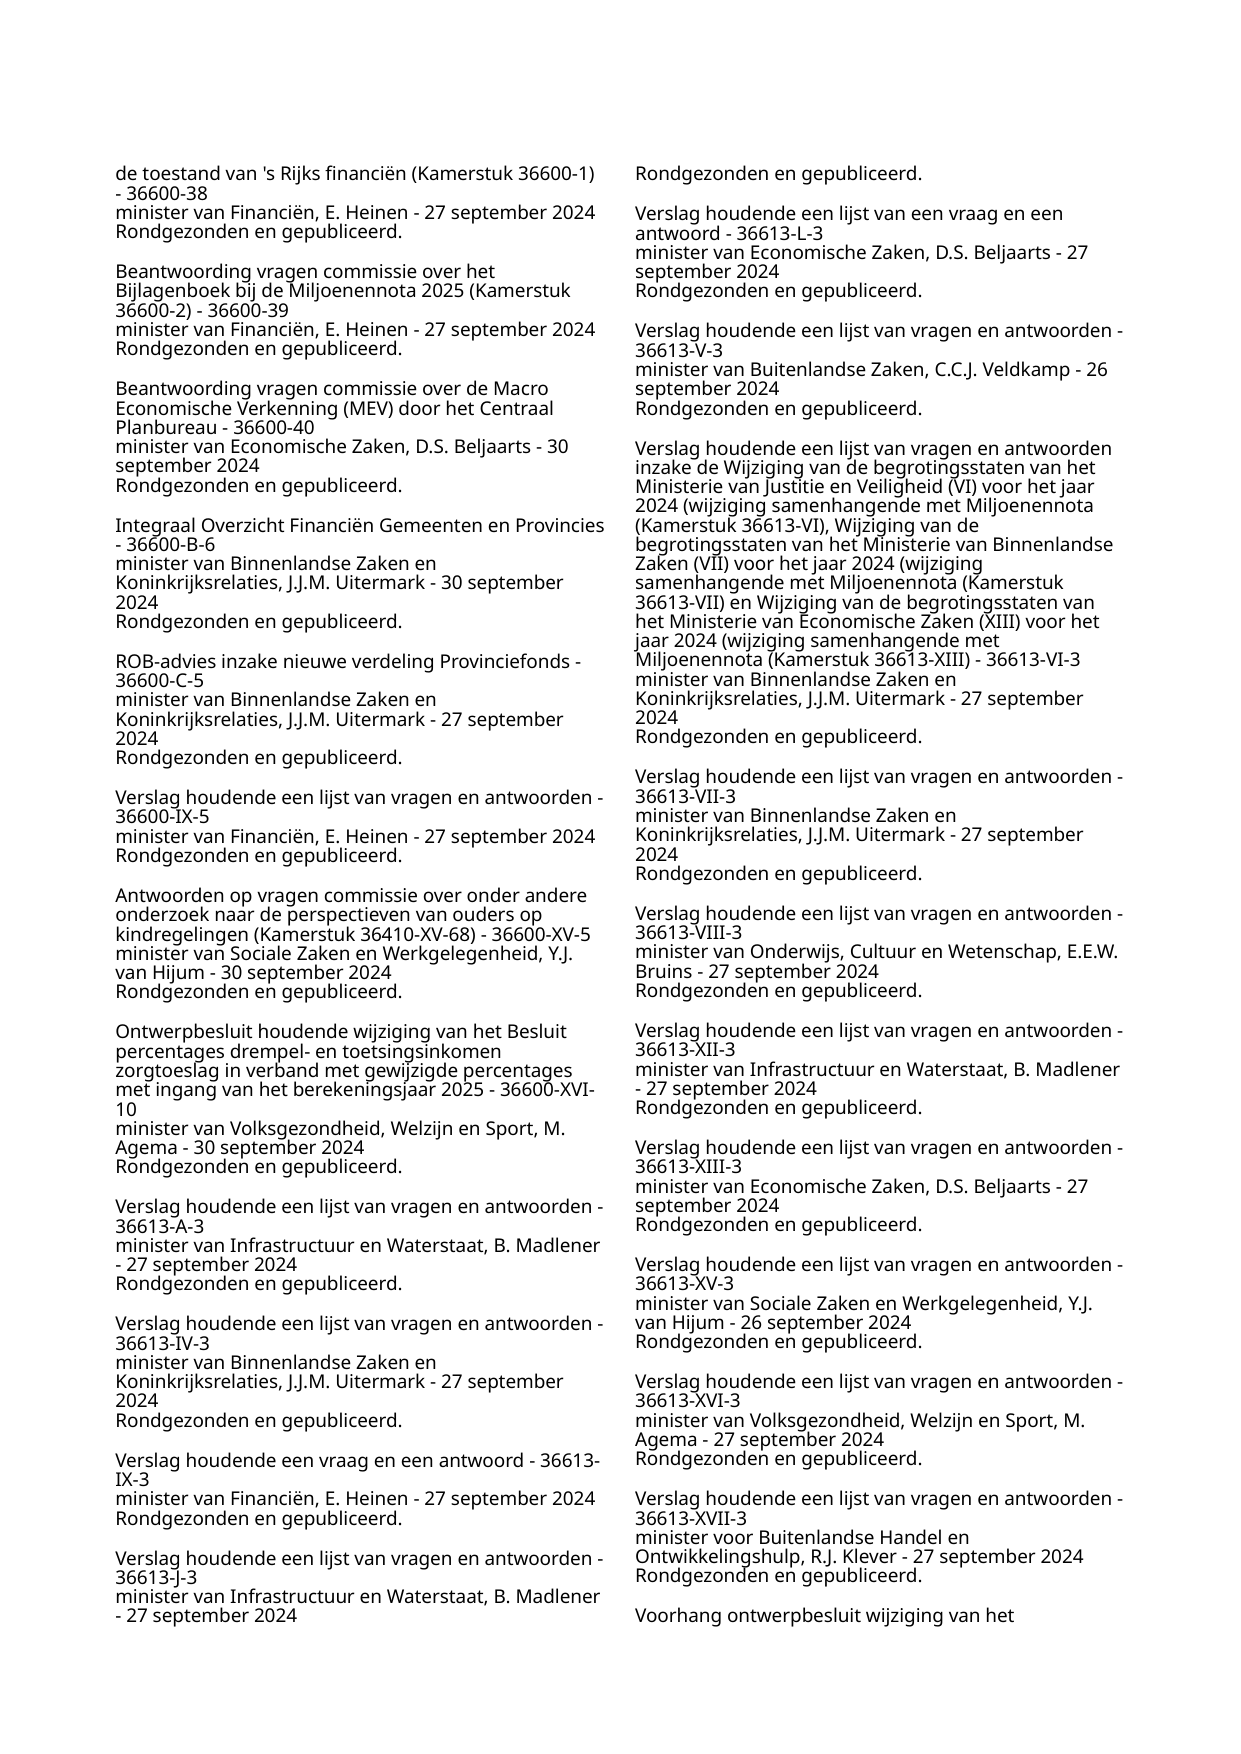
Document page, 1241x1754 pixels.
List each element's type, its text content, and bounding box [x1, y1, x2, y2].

text Rondgezonden en gepubliceerd. [635, 1099, 1125, 1118]
text Verslag houdende een vraag en een antwoord - 36613-IX-3 [115, 1452, 605, 1490]
text minister van Binnenlandse Zaken en Koninkrijksrelaties, J.J.M. Uitermark - 27 september 2024 [635, 671, 1125, 728]
text Verslag houdende een lijst van vragen en antwoorden - 36613-XV-3 [635, 1256, 1125, 1295]
text minister van Binnenlandse Zaken en Koninkrijksrelaties, J.J.M. Uitermark - 27 september 2024 [115, 1354, 605, 1412]
text Verslag houdende een lijst van vragen en antwoorden - 36613-VIII-3 [635, 905, 1125, 943]
text Rondgezonden en gepubliceerd. [635, 982, 1125, 1001]
text minister van Binnenlandse Zaken en Koninkrijksrelaties, J.J.M. Uitermark - 30 september 2024 [115, 555, 605, 613]
text Rondgezonden en gepubliceerd. [635, 1450, 1125, 1469]
text minister van Economische Zaken, D.S. Beljaarts - 30 september 2024 [115, 438, 605, 477]
text Verslag houdende een lijst van vragen en antwoorden - 36613-J-3 [115, 1549, 605, 1588]
text Integraal Overzicht Financiën Gemeenten en Provincies - 36600-B-6 [115, 517, 605, 555]
text Verslag houdende een lijst van vragen en antwoorden - 36613-IV-3 [115, 1315, 605, 1354]
text ROB-advies inzake nieuwe verdeling Provinciefonds - 36600-C-5 [115, 653, 605, 691]
text minister van Binnenlandse Zaken en Koninkrijksrelaties, J.J.M. Uitermark - 27 september 2024 [115, 691, 605, 749]
text Rondgezonden en gepubliceerd. [115, 477, 605, 496]
text Voorhang ontwerpbesluit wijziging van het [635, 1607, 1125, 1627]
text Rondgezonden en gepubliceerd. [115, 983, 605, 1003]
text Verslag houdende een lijst van vragen en antwoorden - 36600-IX-5 [115, 789, 605, 828]
text Rondgezonden en gepubliceerd. [115, 223, 605, 242]
text Ontwerpbesluit houdende wijziging van het Besluit percentages drempel- en toetsingsinkomen zorgtoeslag in verband met gewijzigde percentages met ingang van het berekeningsjaar 2025 - 36600-XVI-10 [115, 1023, 605, 1120]
text minister van Financiën, E. Heinen - 27 september 2024 [115, 204, 605, 223]
text minister van Economische Zaken, D.S. Beljaarts - 27 september 2024 [635, 1178, 1125, 1216]
text Verslag houdende een lijst van vragen en antwoorden inzake de Wijziging van de begrotingsstaten van het Ministerie van Justitie en Veiligheid (VI) voor het jaar 2024 (wijziging samenhangende met Miljoenennota (Kamerstuk 36613-VI), Wijziging van de begrotingsstaten van het Ministerie van Binnenlandse Zaken (VII) voor het jaar 2024 (wijziging samenhangende met Miljoenennota (Kamerstuk 36613-VII) en Wijziging van de begrotingsstaten van het Ministerie van Economische Zaken (XIII) voor het jaar 2024 (wijziging samenhangende met Miljoenennota (Kamerstuk 36613-XIII) - 36613-VI-3 [635, 439, 1125, 671]
text minister van Infrastructuur en Waterstaat, B. Madlener - 27 september 2024 [115, 1588, 605, 1627]
text minister van Financiën, E. Heinen - 27 september 2024 [115, 1490, 605, 1509]
text Verslag houdende een lijst van vragen en antwoorden - 36613-A-3 [115, 1198, 605, 1237]
text Rondgezonden en gepubliceerd. [115, 749, 605, 768]
text Rondgezonden en gepubliceerd. [115, 1509, 605, 1529]
text Antwoorden op vragen commissie over onder andere onderzoek naar de perspectieven van ouders op kindregelingen (Kamerstuk 36410-XV-68) - 36600-XV-5 [115, 887, 605, 945]
text minister van Binnenlandse Zaken en Koninkrijksrelaties, J.J.M. Uitermark - 27 september 2024 [635, 807, 1125, 865]
text minister van Economische Zaken, D.S. Beljaarts - 27 september 2024 [635, 244, 1125, 282]
text minister van Sociale Zaken en Werkgelegenheid, Y.J. van Hijum - 30 september 2024 [115, 945, 605, 983]
text minister van Volksgezondheid, Welzijn en Sport, M. Agema - 27 september 2024 [635, 1412, 1125, 1450]
text minister van Infrastructuur en Waterstaat, B. Madlener - 27 september 2024 [635, 1061, 1125, 1099]
text minister van Buitenlandse Zaken, C.C.J. Veldkamp - 26 september 2024 [635, 361, 1125, 399]
text Rondgezonden en gepubliceerd. [115, 1275, 605, 1295]
text minister van Volksgezondheid, Welzijn en Sport, M. Agema - 30 september 2024 [115, 1120, 605, 1158]
text Beantwoording vragen commissie over het Bijlagenboek bij de Miljoenennota 2025 (Kamerstuk 36600-2) - 36600-39 [115, 263, 605, 321]
text Rondgezonden en gepubliceerd. [115, 1158, 605, 1178]
text Rondgezonden en gepubliceerd. [115, 847, 605, 866]
text Beantwoording vragen commissie over de Macro Economische Verkenning (MEV) door het Centraal Planbureau - 36600-40 [115, 380, 605, 438]
text Verslag houdende een lijst van een vraag en een antwoord - 36613-L-3 [635, 205, 1125, 244]
text Rondgezonden en gepubliceerd. [635, 728, 1125, 748]
text Rondgezonden en gepubliceerd. [635, 399, 1125, 419]
text Verslag houdende een lijst van vragen en antwoorden - 36613-VII-3 [635, 768, 1125, 807]
text Rondgezonden en gepubliceerd. [115, 340, 605, 359]
text Rondgezonden en gepubliceerd. [635, 1216, 1125, 1235]
text Rondgezonden en gepubliceerd. [635, 282, 1125, 302]
text minister voor Buitenlandse Handel en Ontwikkelingshulp, R.J. Klever - 27 september 2024 [635, 1529, 1125, 1567]
text Rondgezonden en gepubliceerd. [115, 1412, 605, 1431]
text minister van Onderwijs, Cultuur en Wetenschap, E.E.W. Bruins - 27 september 2024 [635, 943, 1125, 982]
text Verslag houdende een lijst van vragen en antwoorden - 36613-XVII-3 [635, 1490, 1125, 1529]
text minister van Financiën, E. Heinen - 27 september 2024 [115, 828, 605, 847]
text Rondgezonden en gepubliceerd. [635, 165, 1125, 184]
text Verslag houdende een lijst van vragen en antwoorden - 36613-XIII-3 [635, 1139, 1125, 1178]
text minister van Financiën, E. Heinen - 27 september 2024 [115, 321, 605, 340]
text Rondgezonden en gepubliceerd. [635, 1333, 1125, 1352]
text Rondgezonden en gepubliceerd. [635, 1567, 1125, 1587]
text Rondgezonden en gepubliceerd. [635, 865, 1125, 884]
text minister van Infrastructuur en Waterstaat, B. Madlener - 27 september 2024 [115, 1237, 605, 1275]
text Verslag houdende een lijst van vragen en antwoorden - 36613-XII-3 [635, 1022, 1125, 1061]
text Verslag houdende een lijst van vragen en antwoorden - 36613-XVI-3 [635, 1373, 1125, 1412]
text Rondgezonden en gepubliceerd. [115, 613, 605, 632]
text minister van Sociale Zaken en Werkgelegenheid, Y.J. van Hijum - 26 september 2024 [635, 1295, 1125, 1333]
text de toestand van 's Rijks financiën (Kamerstuk 36600-1) - 36600-38 [115, 165, 605, 204]
text Verslag houdende een lijst van vragen en antwoorden - 36613-V-3 [635, 322, 1125, 361]
